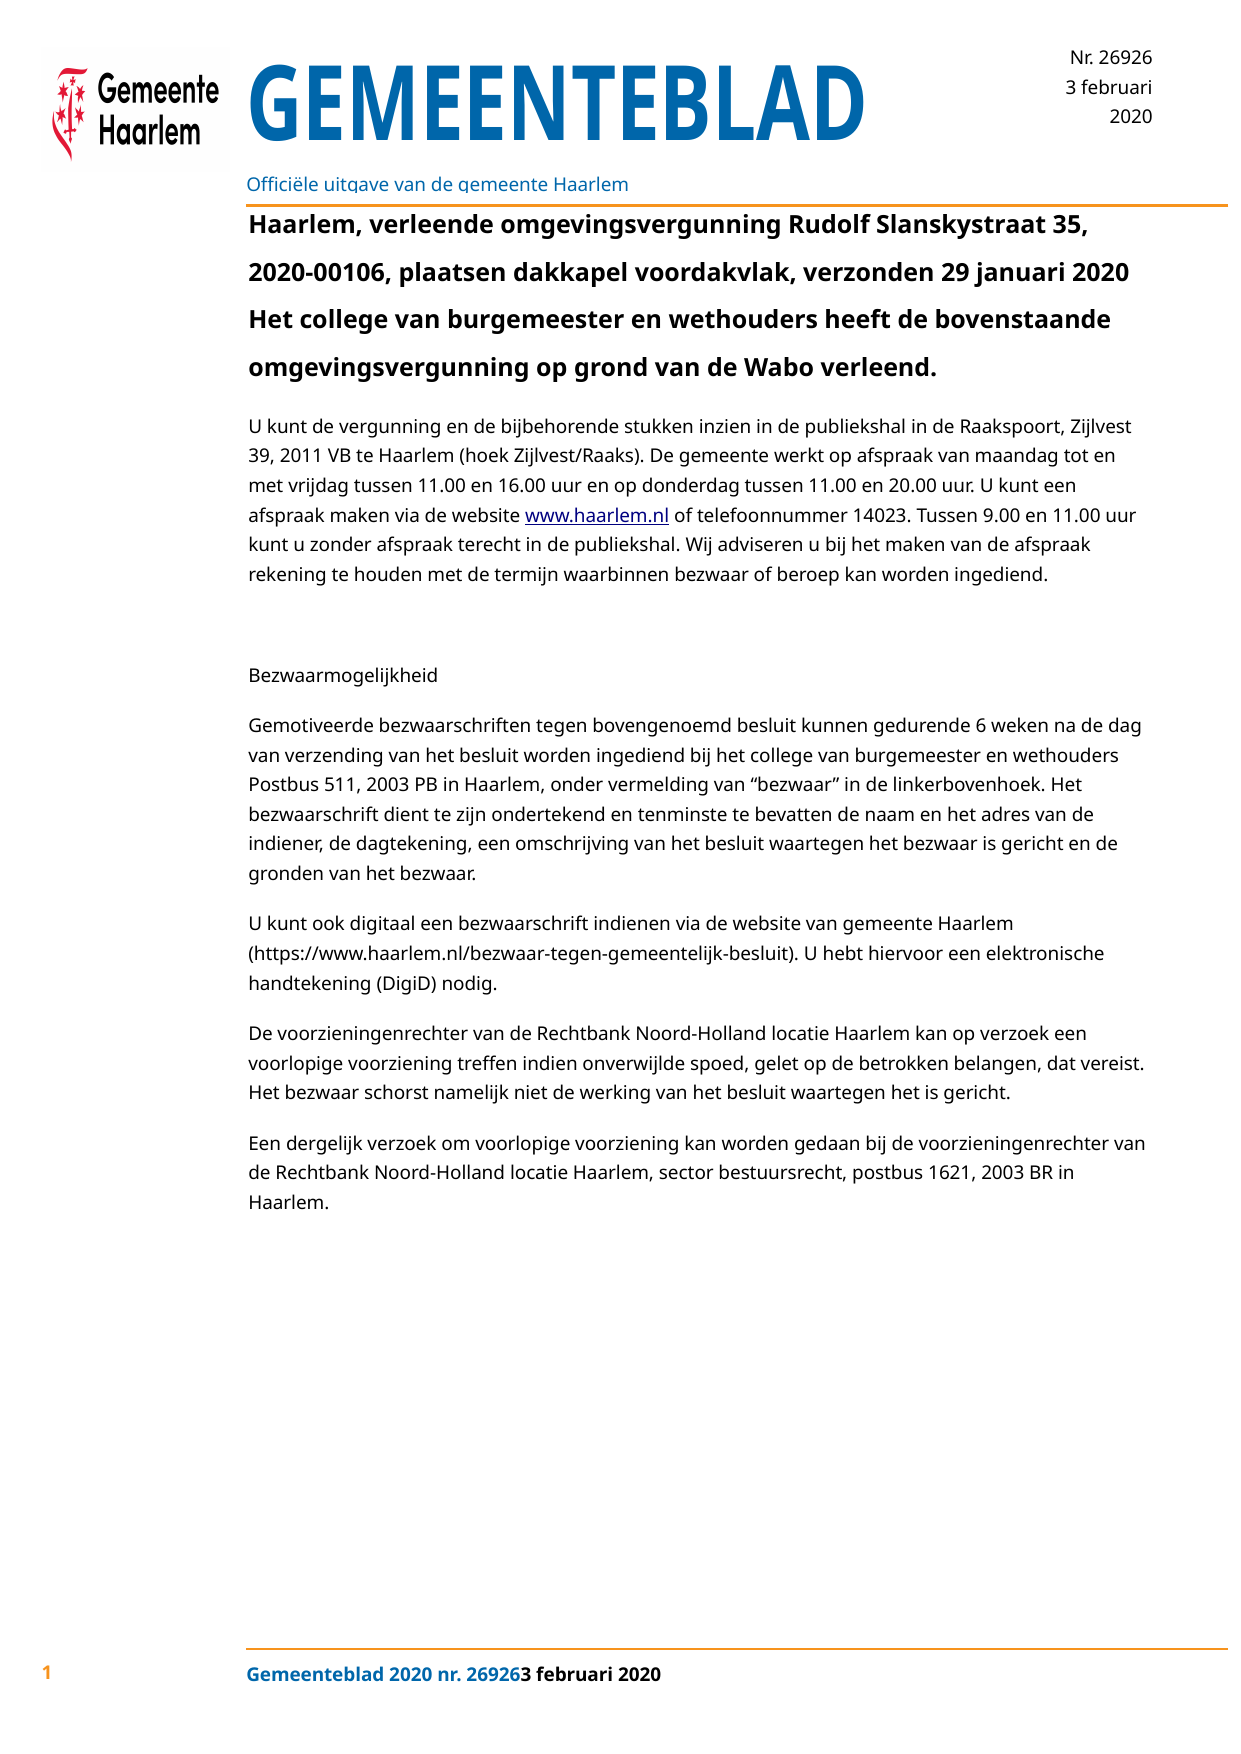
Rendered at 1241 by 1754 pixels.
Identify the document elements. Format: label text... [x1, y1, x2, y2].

text U kunt de vergunning en de bijbehorende stukken inzien in de publiekshal in de Raakspoort, Zijlvest 39, 2011 VB te Haarlem (hoek Zijlvest/Raaks). De gemeente werkt op afspraak van maandag tot en met vrijdag tussen 11.00 en 16.00 uur en op donderdag tussen 11.00 en 20.00 uur. U kunt een afspraak maken via de website www.haarlem.nl of telefoonnummer 14023. Tussen 9.00 en 11.00 uur kunt u zonder afspraak terecht in de publiekshal. Wij adviseren u bij het maken van de afspraak rekening te houden met de termijn waarbinnen bezwaar of beroep kan worden ingediend. [248, 413, 1152, 587]
text Een dergelijk verzoek om voorlopige voorziening kan worden gedaan bij de voorzieningenrechter van de Rechtbank Noord-Holland locatie Haarlem, sector bestuursrecht, postbus 1621, 2003 BR in Haarlem. [248, 1130, 1152, 1215]
text De voorzieningenrechter van de Rechtbank Noord-Holland locatie Haarlem kan op verzoek een voorlopige voorziening treffen indien onverwijlde spoed, gelet op de betrokken belangen, dat vereist. Het bezwaar schorst namelijk niet de werking van het besluit waartegen het is gericht. [248, 1020, 1152, 1105]
text Gemotiveerde bezwaarschriften tegen bovengenoemd besluit kunnen gedurende 6 weken na de dag van verzending van het besluit worden ingediend bij het college van burgemeester en wethouders Postbus 511, 2003 PB in Haarlem, onder vermelding van “bezwaar” in de linkerbovenhoek. Het bezwaarschrift dient te zijn ondertekend en tenminste te bevatten de naam en het adres van de indiener, de dagtekening, een omschrijving van het besluit waartegen het bezwaar is gericht en de gronden van het bezwaar. [248, 712, 1152, 886]
picture [41, 47, 231, 172]
text Bezwaarmogelijkheid [248, 662, 1152, 688]
text Haarlem, verleende omgevingsvergunning Rudolf Slanskystraat 35, 2020-00106, plaatsen dakkapel voordakvlak, verzonden 29 januari 2020 Het college van burgemeester en wethouders heeft de bovenstaande omgevingsvergunning op grond van de Wabo verleend. [248, 207, 1152, 384]
text U kunt ook digitaal een bezwaarschrift indienen via de website van gemeente Haarlem (https://www.haarlem.nl/bezwaar-tegen-gemeentelijk-besluit). U hebt hiervoor een elektronische handtekening (DigiD) nodig. [248, 911, 1152, 996]
